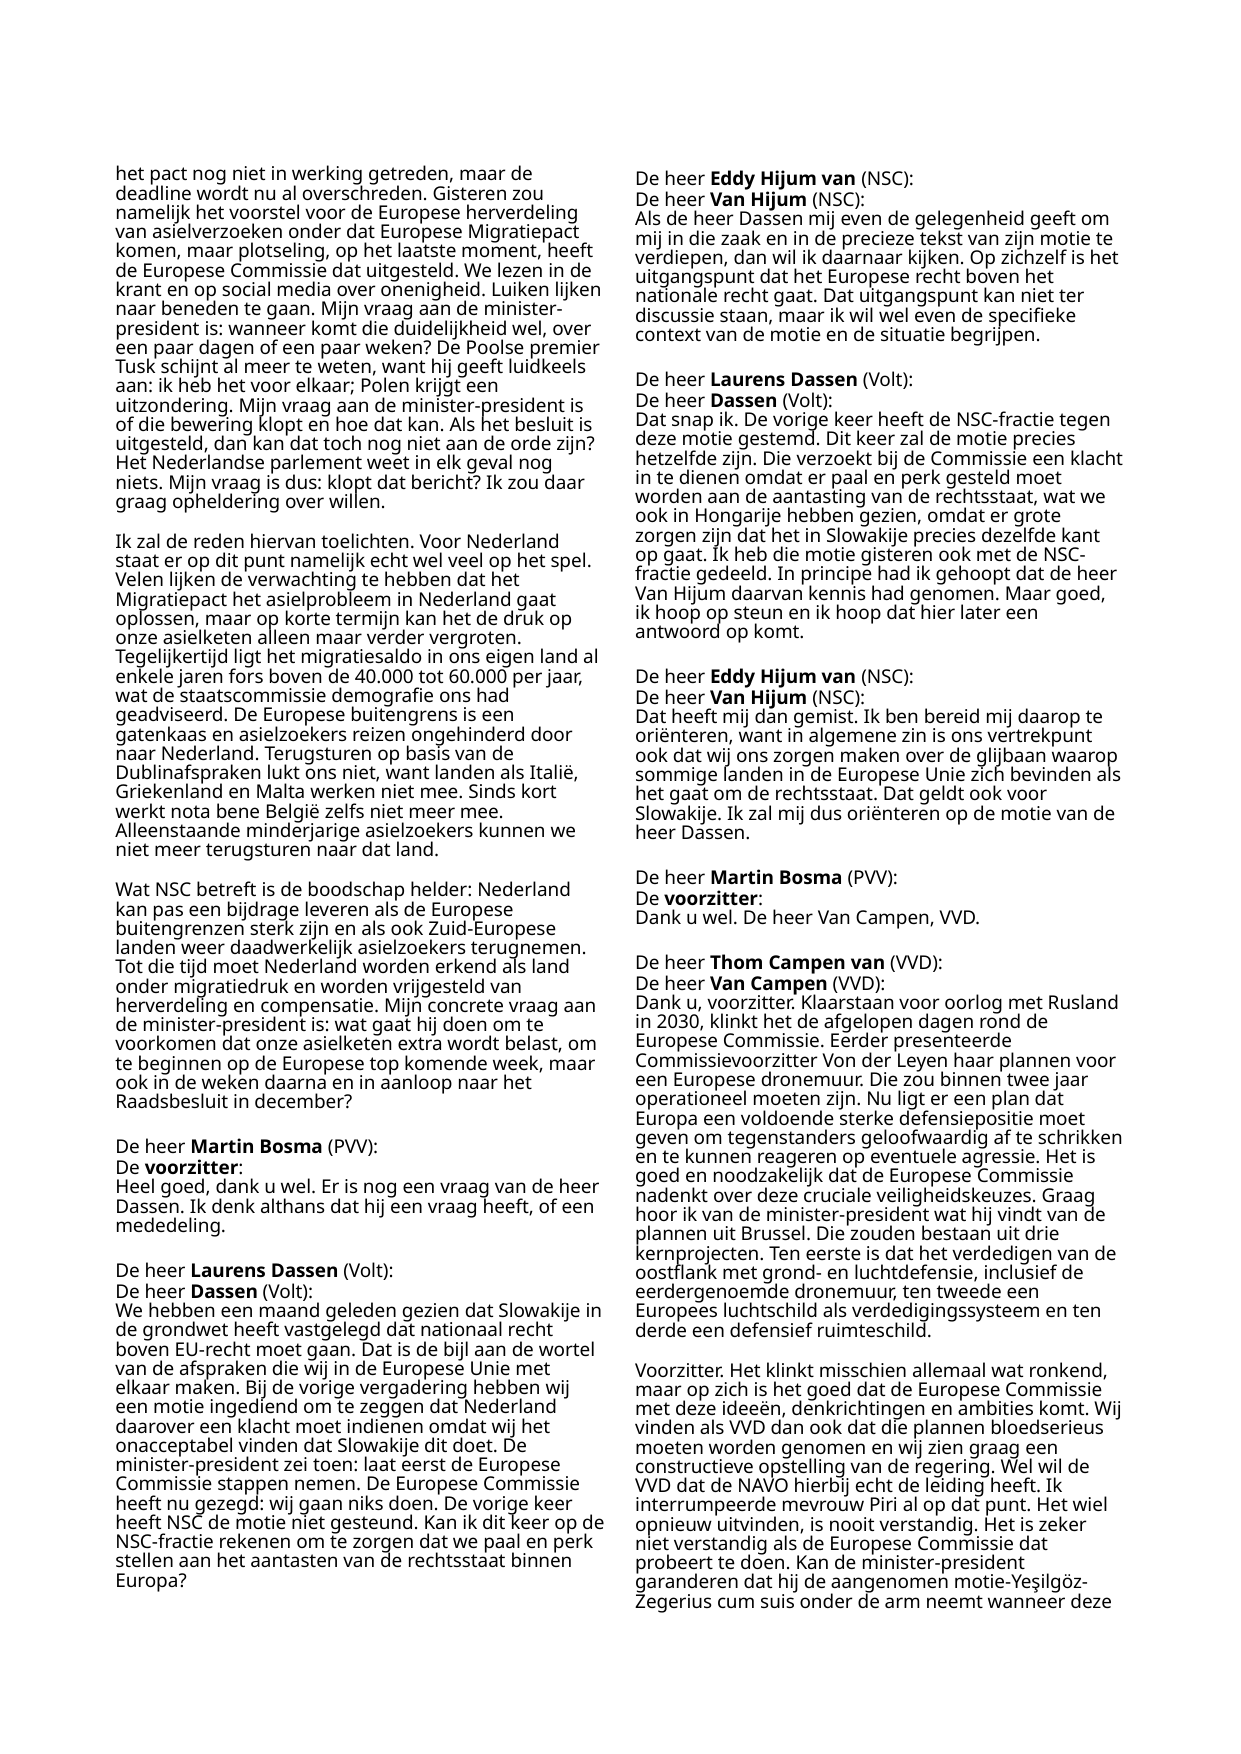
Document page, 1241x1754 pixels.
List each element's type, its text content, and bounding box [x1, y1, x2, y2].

text Wat NSC betreft is de boodschap helder: Nederland kan pas een bijdrage leveren als de Europese buitengrenzen sterk zijn en als ook Zuid-Europese landen weer daadwerkelijk asielzoekers terugnemen. Tot die tijd moet Nederland worden erkend als land onder migratiedruk en worden vrijgesteld van herverdeling en compensatie. Mijn concrete vraag aan de minister-president is: wat gaat hij doen om te voorkomen dat onze asielketen extra wordt belast, om te beginnen op de Europese top komende week, maar ook in de weken daarna en in aanloop naar het Raadsbesluit in december? [115, 881, 605, 1112]
text Als de heer Dassen mij even de gelegenheid geeft om mij in die zaak en in de precieze tekst van zijn motie te verdiepen, dan wil ik daarnaar kijken. Op zichzelf is het uitgangspunt dat het Europese recht boven het nationale recht gaat. Dat uitgangspunt kan niet ter discussie staan, maar ik wil wel even de specifieke context van de motie en de situatie begrijpen. [635, 210, 1125, 345]
text Heel goed, dank u wel. Er is nog een vraag van de heer Dassen. Ik denk althans dat hij een vraag heeft, of een mededeling. [115, 1178, 605, 1236]
text De heer Laurens Dassen (Volt): [115, 1257, 605, 1283]
text De heer Martin Bosma (PVV): [635, 864, 1125, 889]
text Dat heeft mij dan gemist. Ik ben bereid mij daarop te oriënteren, want in algemene zin is ons vertrekpunt ook dat wij ons zorgen maken over de glijbaan waarop sommige landen in de Europese Unie zich bevinden als het gaat om de rechtsstaat. Dat geldt ook voor Slowakije. Ik zal mij dus oriënteren op de motie van de heer Dassen. [635, 708, 1125, 843]
text De heer Dassen (Volt): [115, 1283, 605, 1302]
text De heer Eddy Hijum van (NSC): [635, 165, 1125, 191]
text Dat snap ik. De vorige keer heeft de NSC-fractie tegen deze motie gestemd. Dit keer zal de motie precies hetzelfde zijn. Die verzoekt bij de Commissie een klacht in te dienen omdat er paal en perk gesteld moet worden aan de aantasting van de rechtsstaat, wat we ook in Hongarije hebben gezien, omdat er grote zorgen zijn dat het in Slowakije precies dezelfde kant op gaat. Ik heb die motie gisteren ook met de NSC-fractie gedeeld. In principe had ik gehoopt dat de heer Van Hijum daarvan kennis had genomen. Maar goed, ik hoop op steun en ik hoop dat hier later een antwoord op komt. [635, 411, 1125, 642]
text De heer Van Hijum (NSC): [635, 689, 1125, 708]
text Dank u wel. De heer Van Campen, VVD. [635, 909, 1125, 928]
text het pact nog niet in werking getreden, maar de deadline wordt nu al overschreden. Gisteren zou namelijk het voorstel voor de Europese herverdeling van asielverzoeken onder dat Europese Migratiepact komen, maar plotseling, op het laatste moment, heeft de Europese Commissie dat uitgesteld. We lezen in de krant en op social media over onenigheid. Luiken lijken naar beneden te gaan. Mijn vraag aan de minister-president is: wanneer komt die duidelijkheid wel, over een paar dagen of een paar weken? De Poolse premier Tusk schijnt al meer te weten, want hij geeft luidkeels aan: ik heb het voor elkaar; Polen krijgt een uitzondering. Mijn vraag aan de minister-president is of die bewering klopt en hoe dat kan. Als het besluit is uitgesteld, dan kan dat toch nog niet aan de orde zijn? Het Nederlandse parlement weet in elk geval nog niets. Mijn vraag is dus: klopt dat bericht? Ik zou daar graag opheldering over willen. [115, 165, 605, 512]
text De voorzitter: [635, 889, 1125, 909]
text De heer Laurens Dassen (Volt): [635, 366, 1125, 392]
text De heer Eddy Hijum van (NSC): [635, 663, 1125, 689]
text De heer Thom Campen van (VVD): [635, 949, 1125, 975]
text De heer Van Hijum (NSC): [635, 191, 1125, 210]
text De heer Martin Bosma (PVV): [115, 1133, 605, 1159]
text De voorzitter: [115, 1159, 605, 1178]
text Dank u, voorzitter. Klaarstaan voor oorlog met Rusland in 2030, klinkt het de afgelopen dagen rond de Europese Commissie. Eerder presenteerde Commissievoorzitter Von der Leyen haar plannen voor een Europese dronemuur. Die zou binnen twee jaar operationeel moeten zijn. Nu ligt er een plan dat Europa een voldoende sterke defensiepositie moet geven om tegenstanders geloofwaardig af te schrikken en te kunnen reageren op eventuele agressie. Het is goed en noodzakelijk dat de Europese Commissie nadenkt over deze cruciale veiligheidskeuzes. Graag hoor ik van de minister-president wat hij vindt van de plannen uit Brussel. Die zouden bestaan uit drie kernprojecten. Ten eerste is dat het verdedigen van de oostflank met grond- en luchtdefensie, inclusief de eerdergenoemde dronemuur, ten tweede een Europees luchtschild als verdedigingssysteem en ten derde een defensief ruimteschild. [635, 994, 1125, 1341]
text De heer Dassen (Volt): [635, 392, 1125, 411]
text Ik zal de reden hiervan toelichten. Voor Nederland staat er op dit punt namelijk echt wel veel op het spel. Velen lijken de verwachting te hebben dat het Migratiepact het asielprobleem in Nederland gaat oplossen, maar op korte termijn kan het de druk op onze asielketen alleen maar verder vergroten. Tegelijkertijd ligt het migratiesaldo in ons eigen land al enkele jaren fors boven de 40.000 tot 60.000 per jaar, wat de staatscommissie demografie ons had geadviseerd. De Europese buitengrens is een gatenkaas en asielzoekers reizen ongehinderd door naar Nederland. Terugsturen op basis van de Dublinafspraken lukt ons niet, want landen als Italië, Griekenland en Malta werken niet mee. Sinds kort werkt nota bene België zelfs niet meer mee. Alleenstaande minderjarige asielzoekers kunnen we niet meer terugsturen naar dat land. [115, 533, 605, 861]
text We hebben een maand geleden gezien dat Slowakije in de grondwet heeft vastgelegd dat nationaal recht boven EU-recht moet gaan. Dat is de bijl aan de wortel van de afspraken die wij in de Europese Unie met elkaar maken. Bij de vorige vergadering hebben wij een motie ingediend om te zeggen dat Nederland daarover een klacht moet indienen omdat wij het onacceptabel vinden dat Slowakije dit doet. De minister-president zei toen: laat eerst de Europese Commissie stappen nemen. De Europese Commissie heeft nu gezegd: wij gaan niks doen. De vorige keer heeft NSC de motie niet gesteund. Kan ik dit keer op de NSC-fractie rekenen om te zorgen dat we paal en perk stellen aan het aantasten van de rechtsstaat binnen Europa? [115, 1302, 605, 1591]
text Voorzitter. Het klinkt misschien allemaal wat ronkend, maar op zich is het goed dat de Europese Commissie met deze ideeën, denkrichtingen en ambities komt. Wij vinden als VVD dan ook dat die plannen bloedserieus moeten worden genomen en wij zien graag een constructieve opstelling van de regering. Wel wil de VVD dat de NAVO hierbij echt de leiding heeft. Ik interrumpeerde mevrouw Piri al op dat punt. Het wiel opnieuw uitvinden, is nooit verstandig. Het is zeker niet verstandig als de Europese Commissie dat probeert te doen. Kan de minister-president garanderen dat hij de aangenomen motie-Yeşilgöz-Zegerius cum suis onder de arm neemt wanneer deze [635, 1362, 1125, 1612]
text De heer Van Campen (VVD): [635, 975, 1125, 994]
